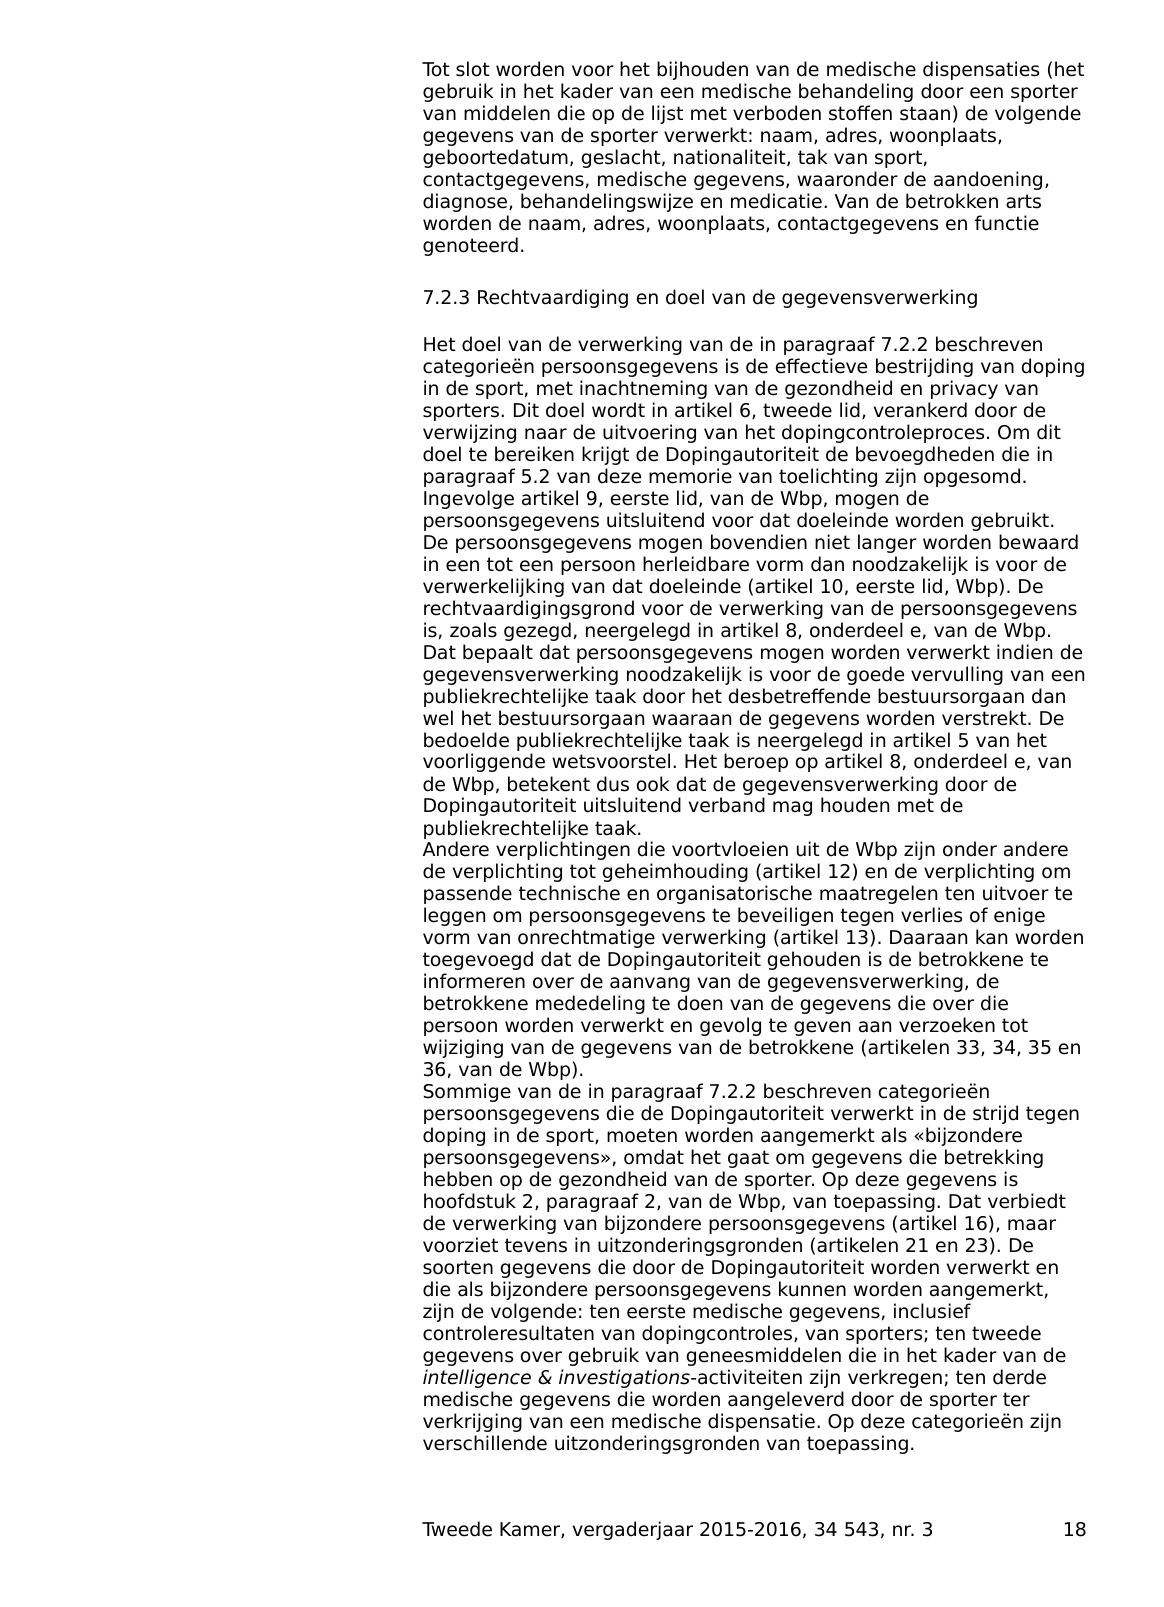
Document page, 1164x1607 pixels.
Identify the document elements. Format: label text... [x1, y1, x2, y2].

text Sommige van de in paragraaf 7.2.2 beschreven categorieën persoonsgegevens die de Dopingautoriteit verwerkt in de strijd tegen doping in de sport, moeten worden aangemerkt als «bijzondere persoonsgegevens», omdat het gaat om gegevens die betrekking hebben op de gezondheid van de sporter. Op deze gegevens is hoofdstuk 2, paragraaf 2, van de Wbp, van toepassing. Dat verbiedt de verwerking van bijzondere persoonsgegevens (artikel 16), maar voorziet tevens in uitzonderingsgronden (artikelen 21 en 23). De soorten gegevens die door de Dopingautoriteit worden verwerkt en die als bijzondere persoonsgegevens kunnen worden aangemerkt, zijn de volgende: ten eerste medische gegevens, inclusief controleresultaten van dopingcontroles, van sporters; ten tweede gegevens over gebruik van geneesmiddelen die in het kader van de intelligence & investigations-activiteiten zijn verkregen; ten derde medische gegevens die worden aangeleverd door de sporter ter verkrijging van een medische dispensatie. Op deze categorieën zijn verschillende uitzonderingsgronden van toepassing. [422, 1081, 1087, 1455]
subtitle 7.2.3 Rechtvaardiging en doel van de gegevensverwerking [422, 287, 1087, 309]
text Tot slot worden voor het bijhouden van de medische dispensaties (het gebruik in het kader van een medische behandeling door een sporter van middelen die op de lijst met verboden stoffen staan) de volgende gegevens van de sporter verwerkt: naam, adres, woonplaats, geboortedatum, geslacht, nationaliteit, tak van sport, contactgegevens, medische gegevens, waaronder de aandoening, diagnose, behandelingswijze en medicatie. Van de betrokken arts worden de naam, adres, woonplaats, contactgegevens en functie genoteerd. [422, 59, 1087, 257]
text Het doel van de verwerking van de in paragraaf 7.2.2 beschreven categorieën persoonsgegevens is de effectieve bestrijding van doping in de sport, met inachtneming van de gezondheid en privacy van sporters. Dit doel wordt in artikel 6, tweede lid, verankerd door de verwijzing naar de uitvoering van het dopingcontroleproces. Om dit doel te bereiken krijgt de Dopingautoriteit de bevoegdheden die in paragraaf 5.2 van deze memorie van toelichting zijn opgesomd. Ingevolge artikel 9, eerste lid, van de Wbp, mogen de persoonsgegevens uitsluitend voor dat doeleinde worden gebruikt. De persoonsgegevens mogen bovendien niet langer worden bewaard in een tot een persoon herleidbare vorm dan noodzakelijk is voor de verwerkelijking van dat doeleinde (artikel 10, eerste lid, Wbp). De rechtvaardigingsgrond voor de verwerking van de persoonsgegevens is, zoals gezegd, neergelegd in artikel 8, onderdeel e, van de Wbp. Dat bepaalt dat persoonsgegevens mogen worden verwerkt indien de gegevensverwerking noodzakelijk is voor de goede vervulling van een publiekrechtelijke taak door het desbetreffende bestuursorgaan dan wel het bestuursorgaan waaraan de gegevens worden verstrekt. De bedoelde publiekrechtelijke taak is neergelegd in artikel 5 van het voorliggende wetsvoorstel. Het beroep op artikel 8, onderdeel e, van de Wbp, betekent dus ook dat de gegevensverwerking door de Dopingautoriteit uitsluitend verband mag houden met de publiekrechtelijke taak. [422, 334, 1087, 839]
text Andere verplichtingen die voortvloeien uit de Wbp zijn onder andere de verplichting tot geheimhouding (artikel 12) en de verplichting om passende technische en organisatorische maatregelen ten uitvoer te leggen om persoonsgegevens te beveiligen tegen verlies of enige vorm van onrechtmatige verwerking (artikel 13). Daaraan kan worden toegevoegd dat de Dopingautoriteit gehouden is de betrokkene te informeren over de aanvang van de gegevensverwerking, de betrokkene mededeling te doen van de gegevens die over die persoon worden verwerkt en gevolg te geven aan verzoeken tot wijziging van de gegevens van de betrokkene (artikelen 33, 34, 35 en 36, van de Wbp). [422, 839, 1087, 1081]
